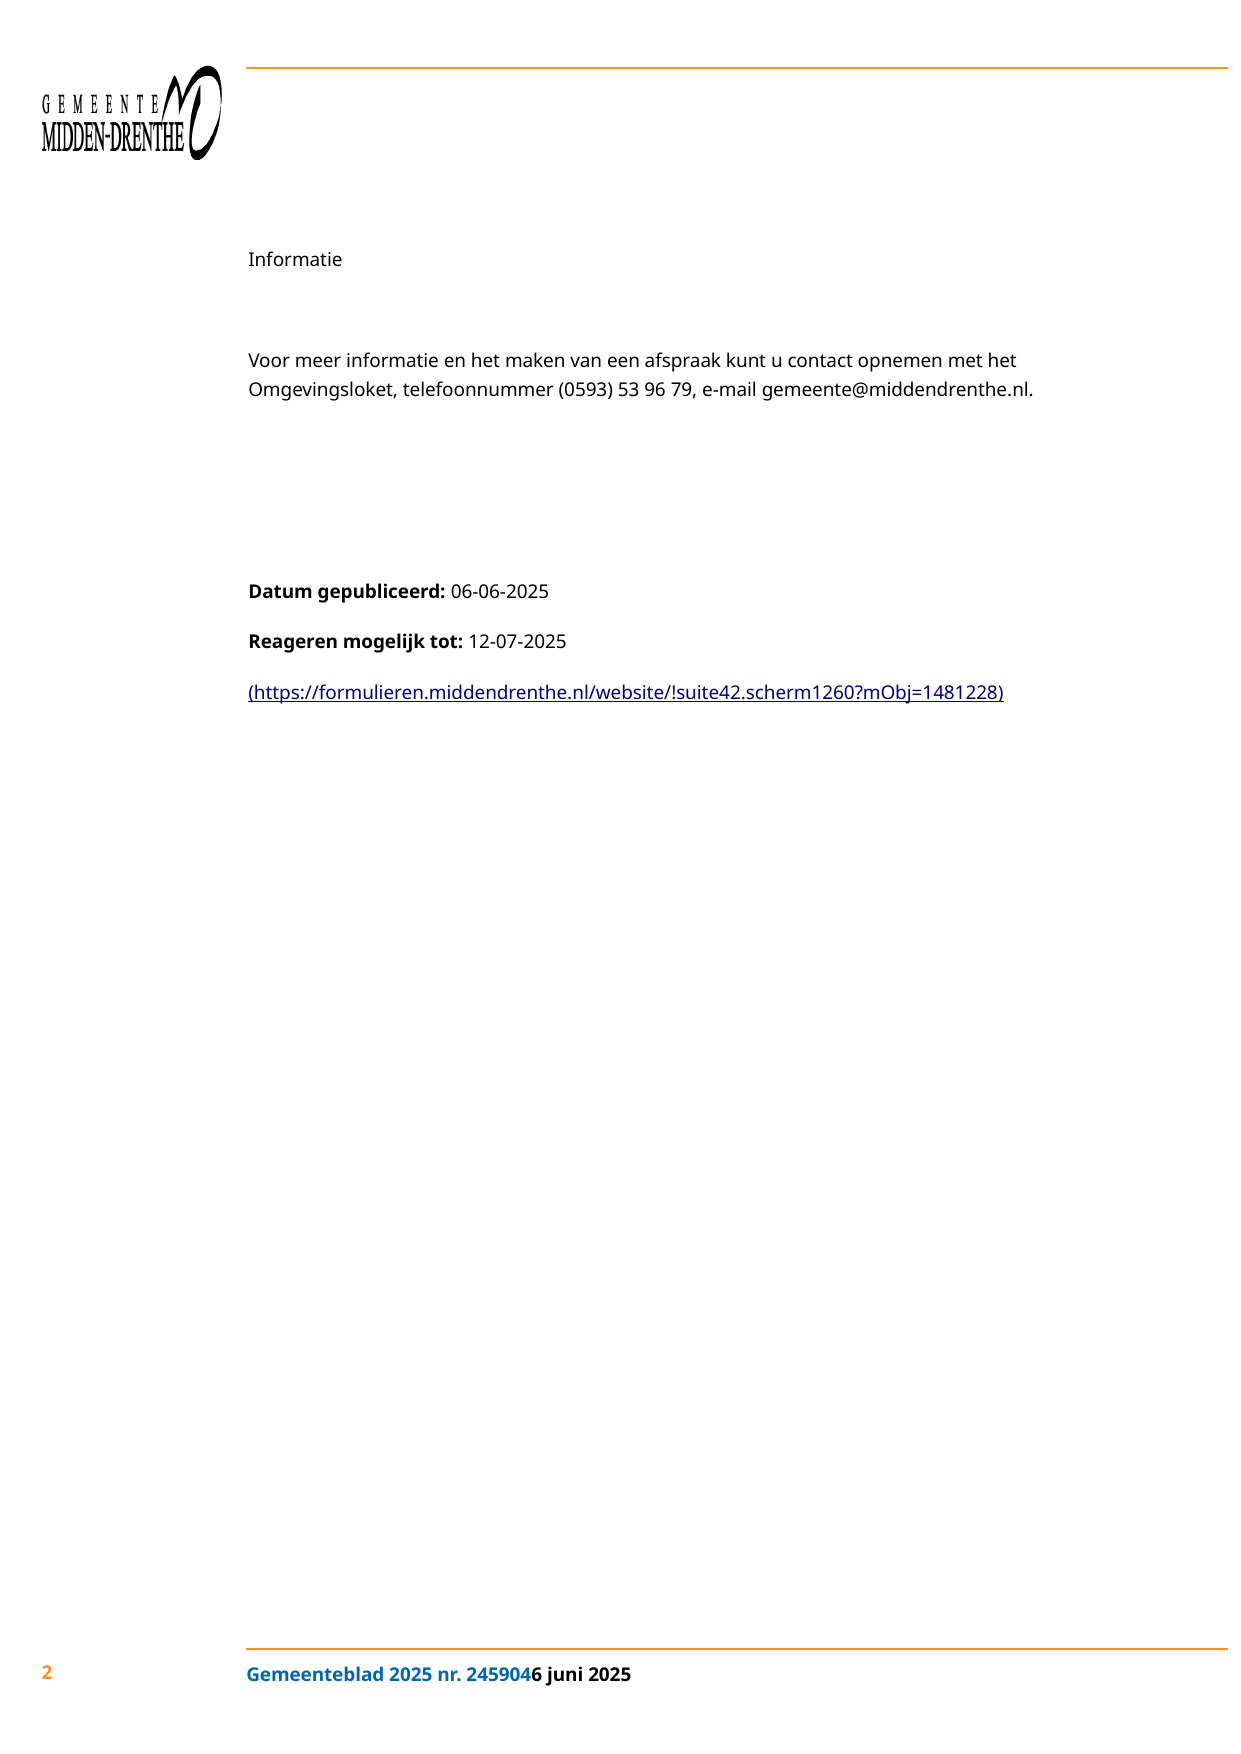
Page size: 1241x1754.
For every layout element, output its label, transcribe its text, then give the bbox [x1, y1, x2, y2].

picture [41, 47, 231, 172]
text Voor meer informatie en het maken van een afspraak kunt u contact opnemen met het Omgevingsloket, telefoonnummer (0593) 53 96 79, e-mail gemeente@middendrenthe.nl. [248, 347, 1152, 402]
text (https://formulieren.middendrenthe.nl/website/!suite42.scherm1260?mObj=1481228) [248, 679, 1152, 705]
text Informatie [248, 246, 1152, 272]
text Reageren mogelijk tot: 12-07-2025 [248, 628, 1152, 654]
text Datum gepubliceerd: 06-06-2025 [248, 578, 1152, 604]
